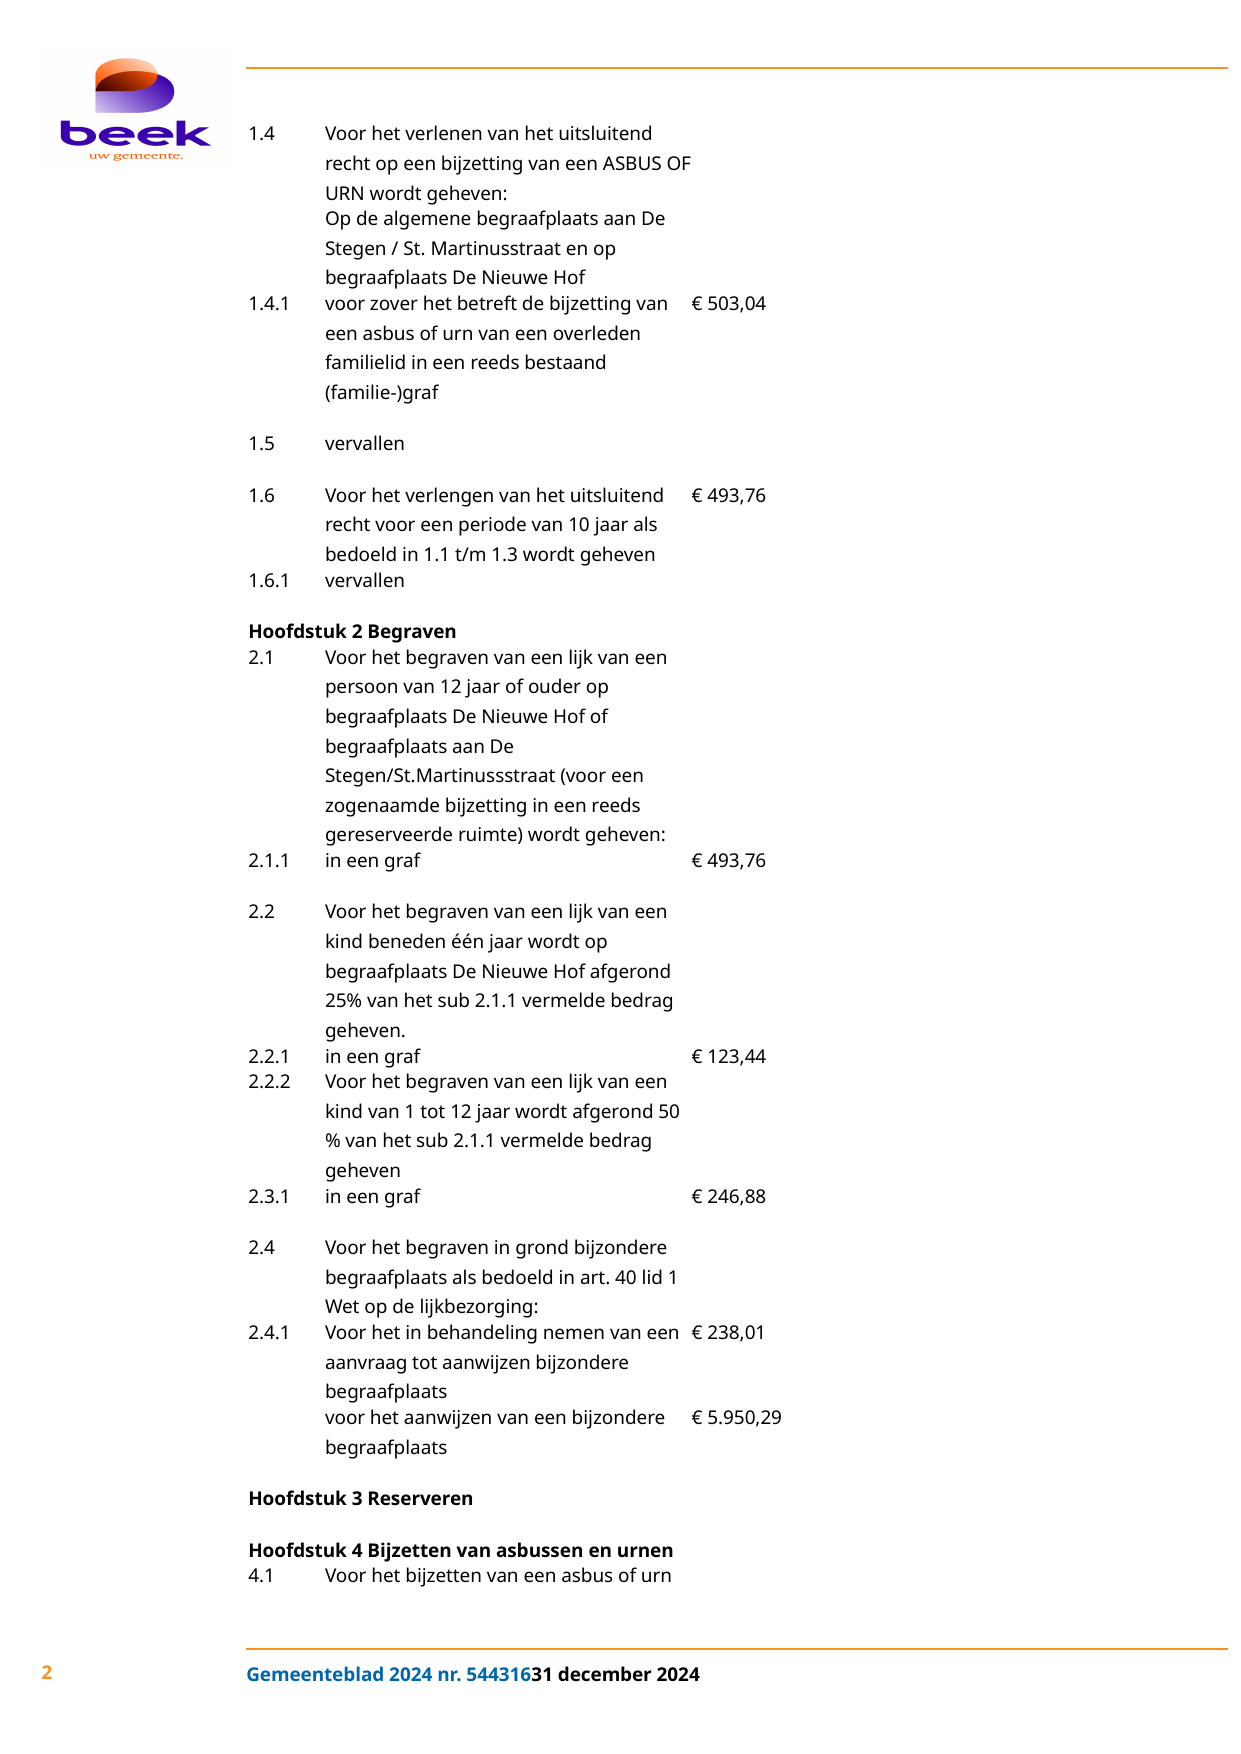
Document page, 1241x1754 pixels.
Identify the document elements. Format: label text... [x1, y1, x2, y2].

table_cell [325, 456, 691, 482]
table_cell [691, 95, 922, 121]
table_cell [325, 95, 691, 121]
table_cell [325, 1511, 691, 1537]
table_cell [691, 873, 922, 899]
table_cell 2.2.2 [248, 1069, 325, 1183]
table_cell [691, 456, 922, 482]
table_cell [691, 1485, 922, 1511]
table_cell Op de algemene begraafplaats aan De Stegen / St. Martinusstraat en op begraafplaats De Nieuwe Hof [325, 205, 691, 290]
table_cell € 5.950,29 [691, 1404, 922, 1459]
table_cell [325, 1209, 691, 1234]
table_cell 2.2 [248, 899, 325, 1043]
table_cell € 246,88 [691, 1183, 922, 1209]
table_cell in een graf [325, 1183, 691, 1209]
table_cell vervallen [325, 431, 691, 456]
table_cell € 493,76 [691, 482, 922, 567]
table_cell 2.3.1 [248, 1183, 325, 1209]
table_cell voor zover het betreft de bijzetting van een asbus of urn van een overleden familielid in een reeds bestaand (familie-)graf [325, 290, 691, 405]
table_cell [691, 618, 922, 644]
table_cell [248, 1460, 325, 1485]
table_cell 2.4.1 [248, 1319, 325, 1404]
table_cell 1.6 [248, 482, 325, 567]
table_cell € 238,01 [691, 1319, 922, 1404]
table_cell Voor het begraven van een lijk van een kind beneden één jaar wordt op begraafplaats De Nieuwe Hof afgerond 25% van het sub 2.1.1 vermelde bedrag geheven. [325, 899, 691, 1043]
table_cell in een graf [325, 1043, 691, 1068]
table_cell Voor het verlengen van het uitsluitend recht voor een periode van 10 jaar als bedoeld in 1.1 t/m 1.3 wordt geheven [325, 482, 691, 567]
table_cell 2.1 [248, 644, 325, 847]
table_cell [248, 205, 325, 290]
picture [41, 47, 231, 172]
table_cell 1.4 [248, 121, 325, 205]
table_cell 2.4 [248, 1235, 325, 1319]
table_cell [691, 205, 922, 290]
table_cell [248, 95, 325, 121]
table_cell € 503,04 [691, 290, 922, 405]
table_cell € 493,76 [691, 847, 922, 873]
table_cell Hoofdstuk 2 Begraven [248, 618, 691, 644]
table_cell [691, 405, 922, 431]
table_cell [691, 1460, 922, 1485]
table_cell 2.2.1 [248, 1043, 325, 1068]
table_cell [691, 1209, 922, 1234]
table_cell [248, 405, 325, 431]
table_cell [248, 593, 325, 618]
table_cell [248, 1511, 325, 1537]
table_cell in een graf [325, 847, 691, 873]
table_cell Voor het verlenen van het uitsluitend recht op een bijzetting van een ASBUS OF URN wordt geheven: [325, 121, 691, 205]
table_cell Voor het bijzetten van een asbus of urn [325, 1563, 691, 1588]
table_cell [691, 1069, 922, 1183]
table_cell Hoofdstuk 3 Reserveren [248, 1485, 691, 1511]
table_cell € 123,44 [691, 1043, 922, 1068]
table_cell [691, 593, 922, 618]
table_cell [248, 873, 325, 899]
table_cell [691, 567, 922, 593]
table_cell [691, 431, 922, 456]
table_cell Voor het in behandeling nemen van een aanvraag tot aanwijzen bijzondere begraafplaats [325, 1319, 691, 1404]
table_cell [691, 1537, 922, 1562]
table_cell [248, 1404, 325, 1459]
table_cell 1.4.1 [248, 290, 325, 405]
table_cell 1.5 [248, 431, 325, 456]
table_cell [691, 644, 922, 847]
table_cell voor het aanwijzen van een bijzondere begraafplaats [325, 1404, 691, 1459]
table_cell Voor het begraven van een lijk van een kind van 1 tot 12 jaar wordt afgerond 50 % van het sub 2.1.1 vermelde bedrag geheven [325, 1069, 691, 1183]
table_cell [248, 456, 325, 482]
table_cell 1.6.1 [248, 567, 325, 593]
table_cell Voor het begraven van een lijk van een persoon van 12 jaar of ouder op begraafplaats De Nieuwe Hof of begraafplaats aan De Stegen/St.Martinussstraat (voor een zogenaamde bijzetting in een reeds gereserveerde ruimte) wordt geheven: [325, 644, 691, 847]
table_cell [325, 405, 691, 431]
table_cell Voor het begraven in grond bijzondere begraafplaats als bedoeld in art. 40 lid 1 Wet op de lijkbezorging: [325, 1235, 691, 1319]
table_cell [691, 1511, 922, 1537]
table_cell [691, 899, 922, 1043]
table_cell [325, 593, 691, 618]
table_cell [325, 873, 691, 899]
table_cell 4.1 [248, 1563, 325, 1588]
table_cell Hoofdstuk 4 Bijzetten van asbussen en urnen [248, 1537, 691, 1562]
table_cell [691, 121, 922, 205]
table_cell 2.1.1 [248, 847, 325, 873]
table_cell vervallen [325, 567, 691, 593]
table_cell [325, 1460, 691, 1485]
table_cell [691, 1235, 922, 1319]
table_cell [248, 1209, 325, 1234]
table_cell [691, 1563, 922, 1588]
